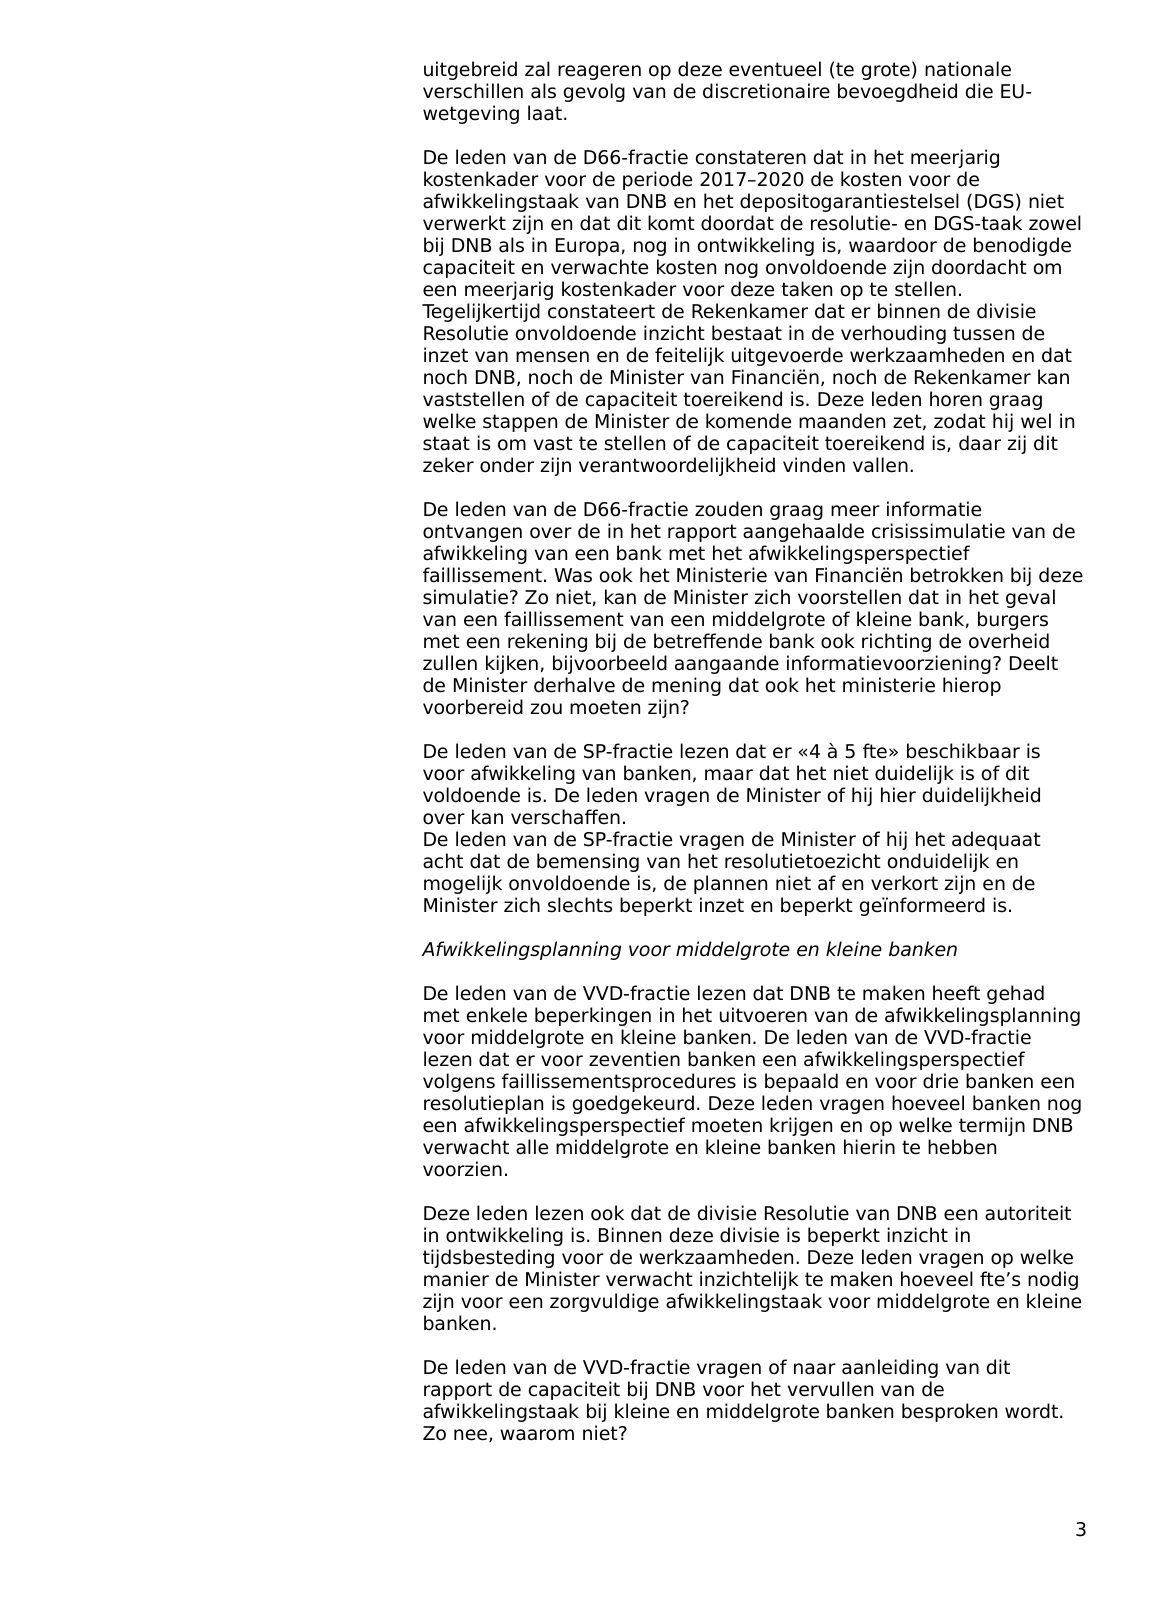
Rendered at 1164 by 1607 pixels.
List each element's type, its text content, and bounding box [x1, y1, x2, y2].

text De leden van de SP-fractie lezen dat er «4 à 5 fte» beschikbaar is voor afwikkeling van banken, maar dat het niet duidelijk is of dit voldoende is. De leden vragen de Minister of hij hier duidelijkheid over kan verschaffen. [422, 741, 1087, 829]
text De leden van de D66-fractie zouden graag meer informatie ontvangen over de in het rapport aangehaalde crisissimulatie van de afwikkeling van een bank met het afwikkelingsperspectief faillissement. Was ook het Ministerie van Financiën betrokken bij deze simulatie? Zo niet, kan de Minister zich voorstellen dat in het geval van een faillissement van een middelgrote of kleine bank, burgers met een rekening bij de betreffende bank ook richting de overheid zullen kijken, bijvoorbeeld aangaande informatievoorziening? Deelt de Minister derhalve de mening dat ook het ministerie hierop voorbereid zou moeten zijn? [422, 499, 1087, 719]
subtitle Afwikkelingsplanning voor middelgrote en kleine banken [422, 939, 1087, 961]
text De leden van de VVD-fractie lezen dat DNB te maken heeft gehad met enkele beperkingen in het uitvoeren van de afwikkelingsplanning voor middelgrote en kleine banken. De leden van de VVD-fractie lezen dat er voor zeventien banken een afwikkelingsperspectief volgens faillissementsprocedures is bepaald en voor drie banken een resolutieplan is goedgekeurd. Deze leden vragen hoeveel banken nog een afwikkelingsperspectief moeten krijgen en op welke termijn DNB verwacht alle middelgrote en kleine banken hierin te hebben voorzien. [422, 983, 1087, 1181]
text uitgebreid zal reageren op deze eventueel (te grote) nationale verschillen als gevolg van de discretionaire bevoegdheid die EU-wetgeving laat. [422, 59, 1087, 125]
text De leden van de D66-fractie constateren dat in het meerjarig kostenkader voor de periode 2017–2020 de kosten voor de afwikkelingstaak van DNB en het depositogarantiestelsel (DGS) niet verwerkt zijn en dat dit komt doordat de resolutie- en DGS-taak zowel bij DNB als in Europa, nog in ontwikkeling is, waardoor de benodigde capaciteit en verwachte kosten nog onvoldoende zijn doordacht om een meerjarig kostenkader voor deze taken op te stellen. Tegelijkertijd constateert de Rekenkamer dat er binnen de divisie Resolutie onvoldoende inzicht bestaat in de verhouding tussen de inzet van mensen en de feitelijk uitgevoerde werkzaamheden en dat noch DNB, noch de Minister van Financiën, noch de Rekenkamer kan vaststellen of de capaciteit toereikend is. Deze leden horen graag welke stappen de Minister de komende maanden zet, zodat hij wel in staat is om vast te stellen of de capaciteit toereikend is, daar zij dit zeker onder zijn verantwoordelijkheid vinden vallen. [422, 147, 1087, 477]
text De leden van de SP-fractie vragen de Minister of hij het adequaat acht dat de bemensing van het resolutietoezicht onduidelijk en mogelijk onvoldoende is, de plannen niet af en verkort zijn en de Minister zich slechts beperkt inzet en beperkt geïnformeerd is. [422, 829, 1087, 917]
text Deze leden lezen ook dat de divisie Resolutie van DNB een autoriteit in ontwikkeling is. Binnen deze divisie is beperkt inzicht in tijdsbesteding voor de werkzaamheden. Deze leden vragen op welke manier de Minister verwacht inzichtelijk te maken hoeveel fte’s nodig zijn voor een zorgvuldige afwikkelingstaak voor middelgrote en kleine banken. [422, 1203, 1087, 1335]
text De leden van de VVD-fractie vragen of naar aanleiding van dit rapport de capaciteit bij DNB voor het vervullen van de afwikkelingstaak bij kleine en middelgrote banken besproken wordt. Zo nee, waarom niet? [422, 1357, 1087, 1445]
